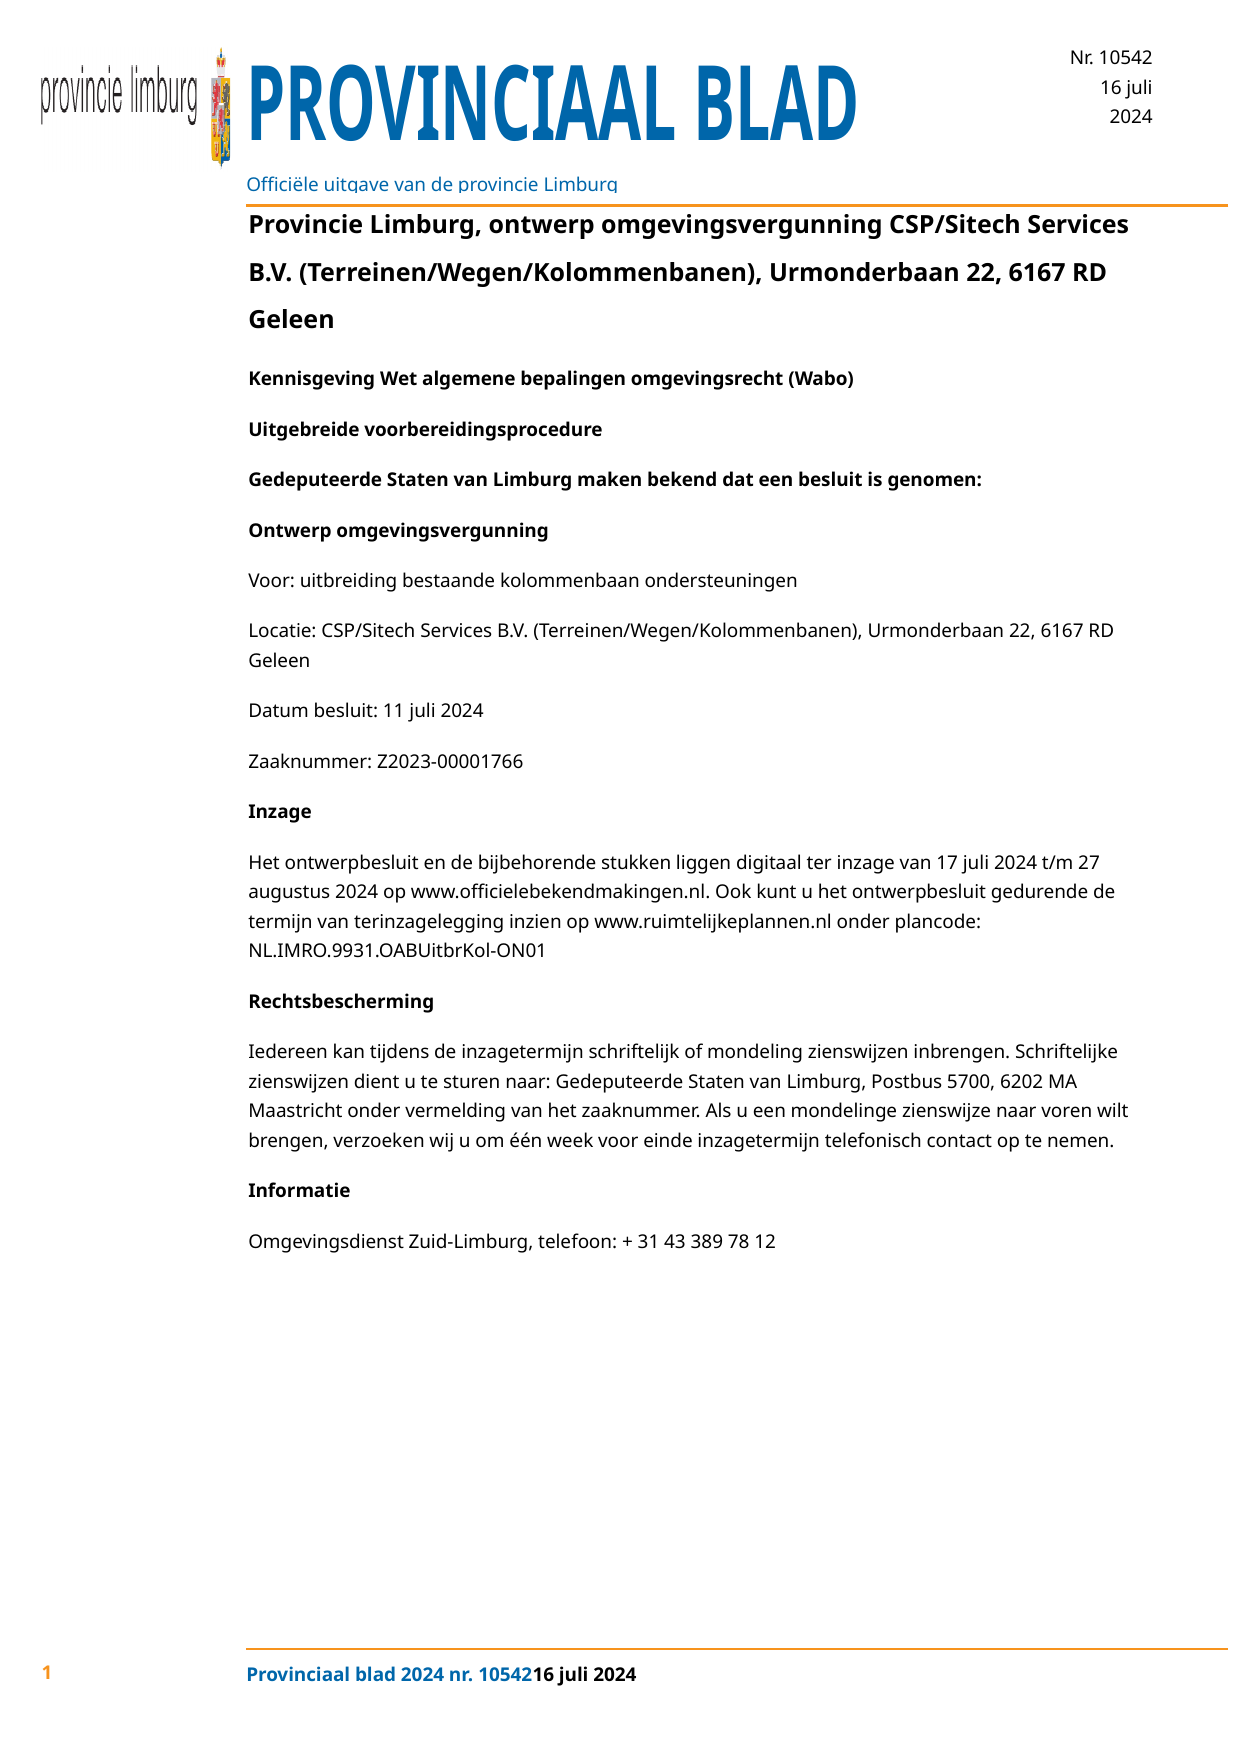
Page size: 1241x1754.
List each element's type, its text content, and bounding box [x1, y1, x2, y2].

text Datum besluit: 11 juli 2024 [248, 698, 1152, 723]
text Uitgebreide voorbereidingsprocedure [248, 416, 1152, 442]
text Kennisgeving Wet algemene bepalingen omgevingsrecht (Wabo) [248, 366, 1152, 391]
text Zaaknummer: Z2023-00001766 [248, 748, 1152, 774]
text Voor: uitbreiding bestaande kolommenbaan ondersteuningen [248, 567, 1152, 593]
text Ontwerp omgevingsvergunning [248, 517, 1152, 542]
text Rechtsbescherming [248, 988, 1152, 1014]
picture [41, 47, 231, 172]
text Informatie [248, 1178, 1152, 1203]
text Provincie Limburg, ontwerp omgevingsvergunning CSP/Sitech Services B.V. (Terreinen/Wegen/Kolommenbanen), Urmonderbaan 22, 6167 RD Geleen [248, 207, 1152, 336]
text Iedereen kan tijdens de inzagetermijn schriftelijk of mondeling zienswijzen inbrengen. Schriftelijke zienswijzen dient u te sturen naar: Gedeputeerde Staten van Limburg, Postbus 5700, 6202 MA Maastricht onder vermelding van het zaaknummer. Als u een mondelinge zienswijze naar voren wilt brengen, verzoeken wij u om één week voor einde inzagetermijn telefonisch contact op te nemen. [248, 1038, 1152, 1153]
text Omgevingsdienst Zuid-Limburg, telefoon: + 31 43 389 78 12 [248, 1228, 1152, 1254]
text Locatie: CSP/Sitech Services B.V. (Terreinen/Wegen/Kolommenbanen), Urmonderbaan 22, 6167 RD Geleen [248, 618, 1152, 673]
text Het ontwerpbesluit en de bijbehorende stukken liggen digitaal ter inzage van 17 juli 2024 t/m 27 augustus 2024 op www.officielebekendmakingen.nl. Ook kunt u het ontwerpbesluit gedurende de termijn van terinzagelegging inzien op www.ruimtelijkeplannen.nl onder plancode: NL.IMRO.9931.OABUitbrKol-ON01 [248, 849, 1152, 963]
text Inzage [248, 798, 1152, 824]
text Gedeputeerde Staten van Limburg maken bekend dat een besluit is genomen: [248, 466, 1152, 492]
